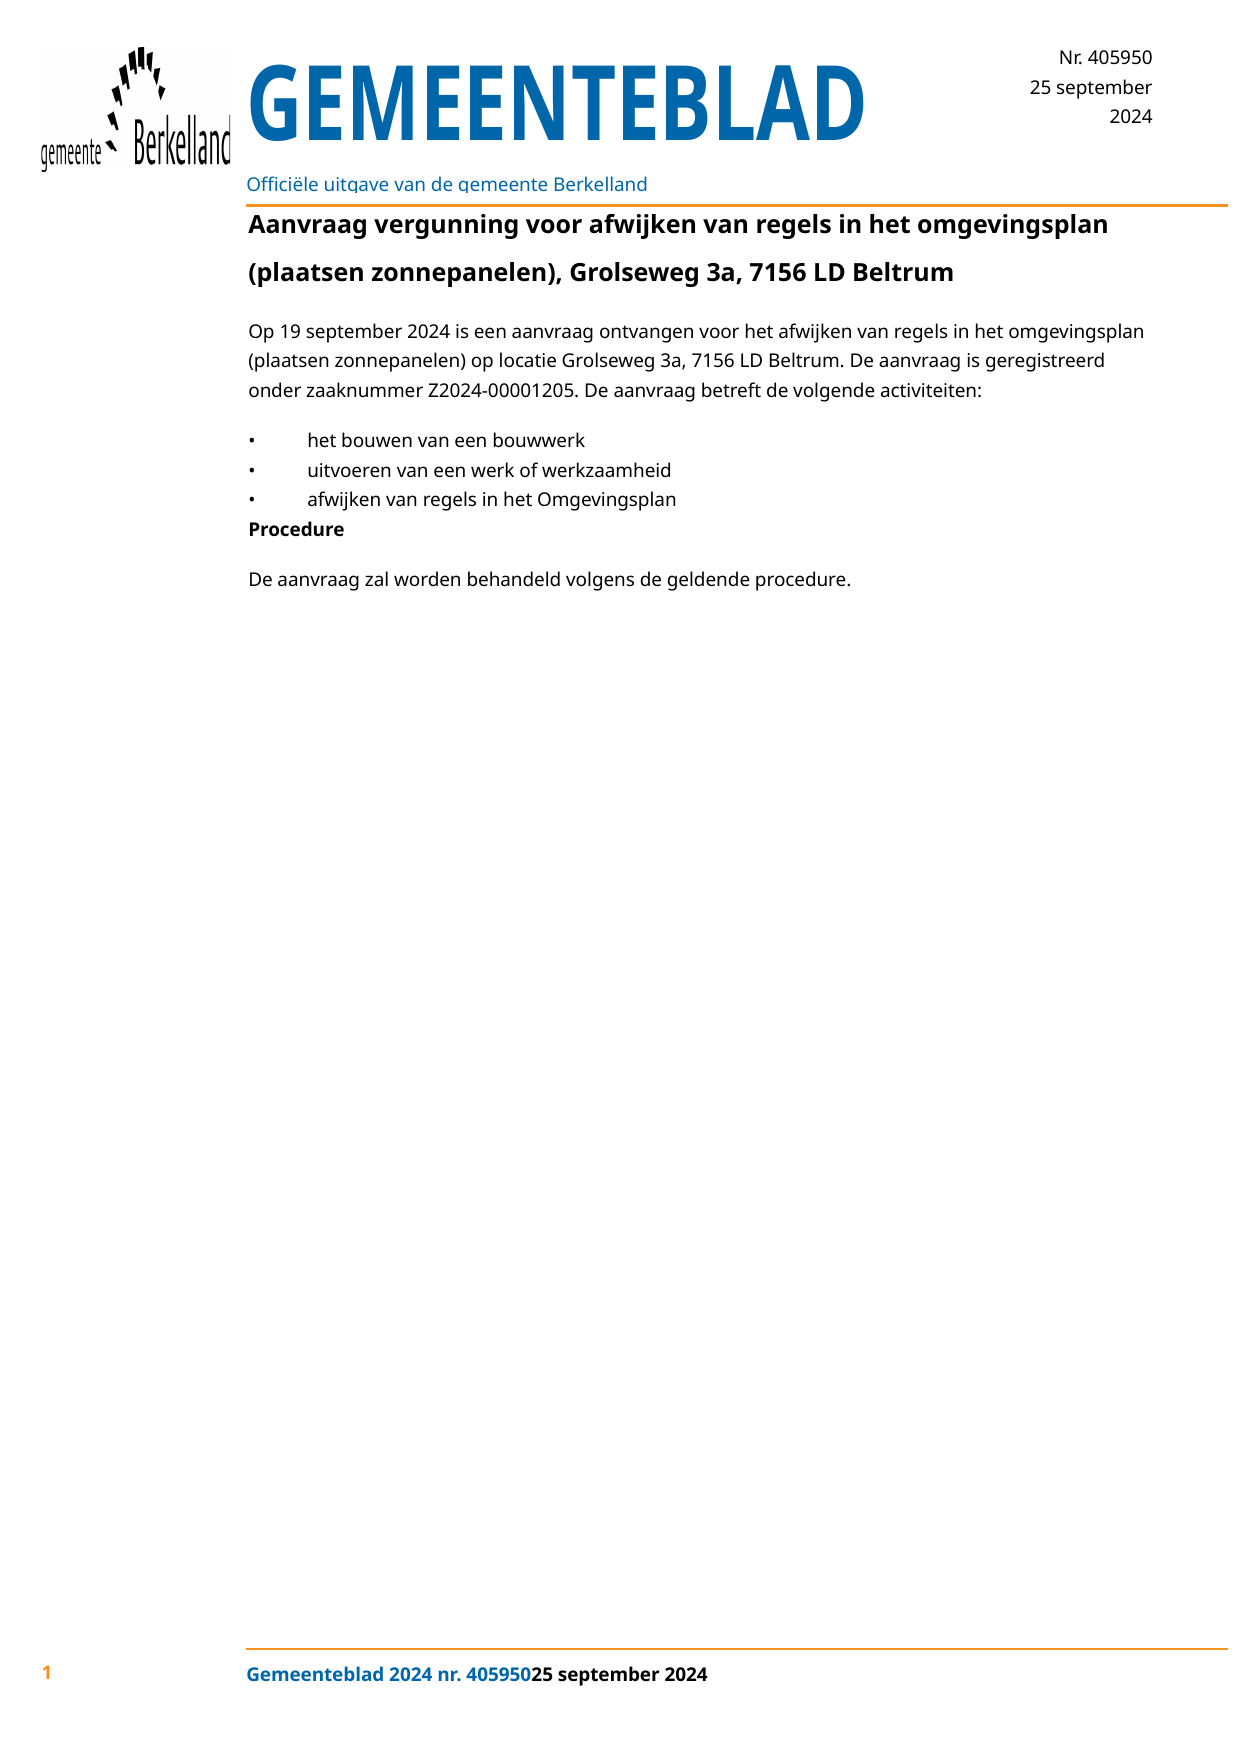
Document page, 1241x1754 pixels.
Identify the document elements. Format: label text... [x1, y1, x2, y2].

list uitvoeren van een werk of werkzaamheid [248, 457, 1152, 483]
text Aanvraag vergunning voor afwijken van regels in het omgevingsplan (plaatsen zonnepanelen), Grolseweg 3a, 7156 LD Beltrum [248, 207, 1152, 288]
text Op 19 september 2024 is een aanvraag ontvangen voor het afwijken van regels in het omgevingsplan (plaatsen zonnepanelen) op locatie Grolseweg 3a, 7156 LD Beltrum. De aanvraag is geregistreerd onder zaaknummer Z2024-00001205. De aanvraag betreft de volgende activiteiten: [248, 318, 1152, 403]
picture [41, 47, 231, 172]
list afwijken van regels in het Omgevingsplan [248, 487, 1152, 512]
text De aanvraag zal worden behandeld volgens de geldende procedure. [248, 567, 1152, 592]
list het bouwen van een bouwwerk [248, 427, 1152, 453]
text Procedure [248, 516, 1152, 542]
